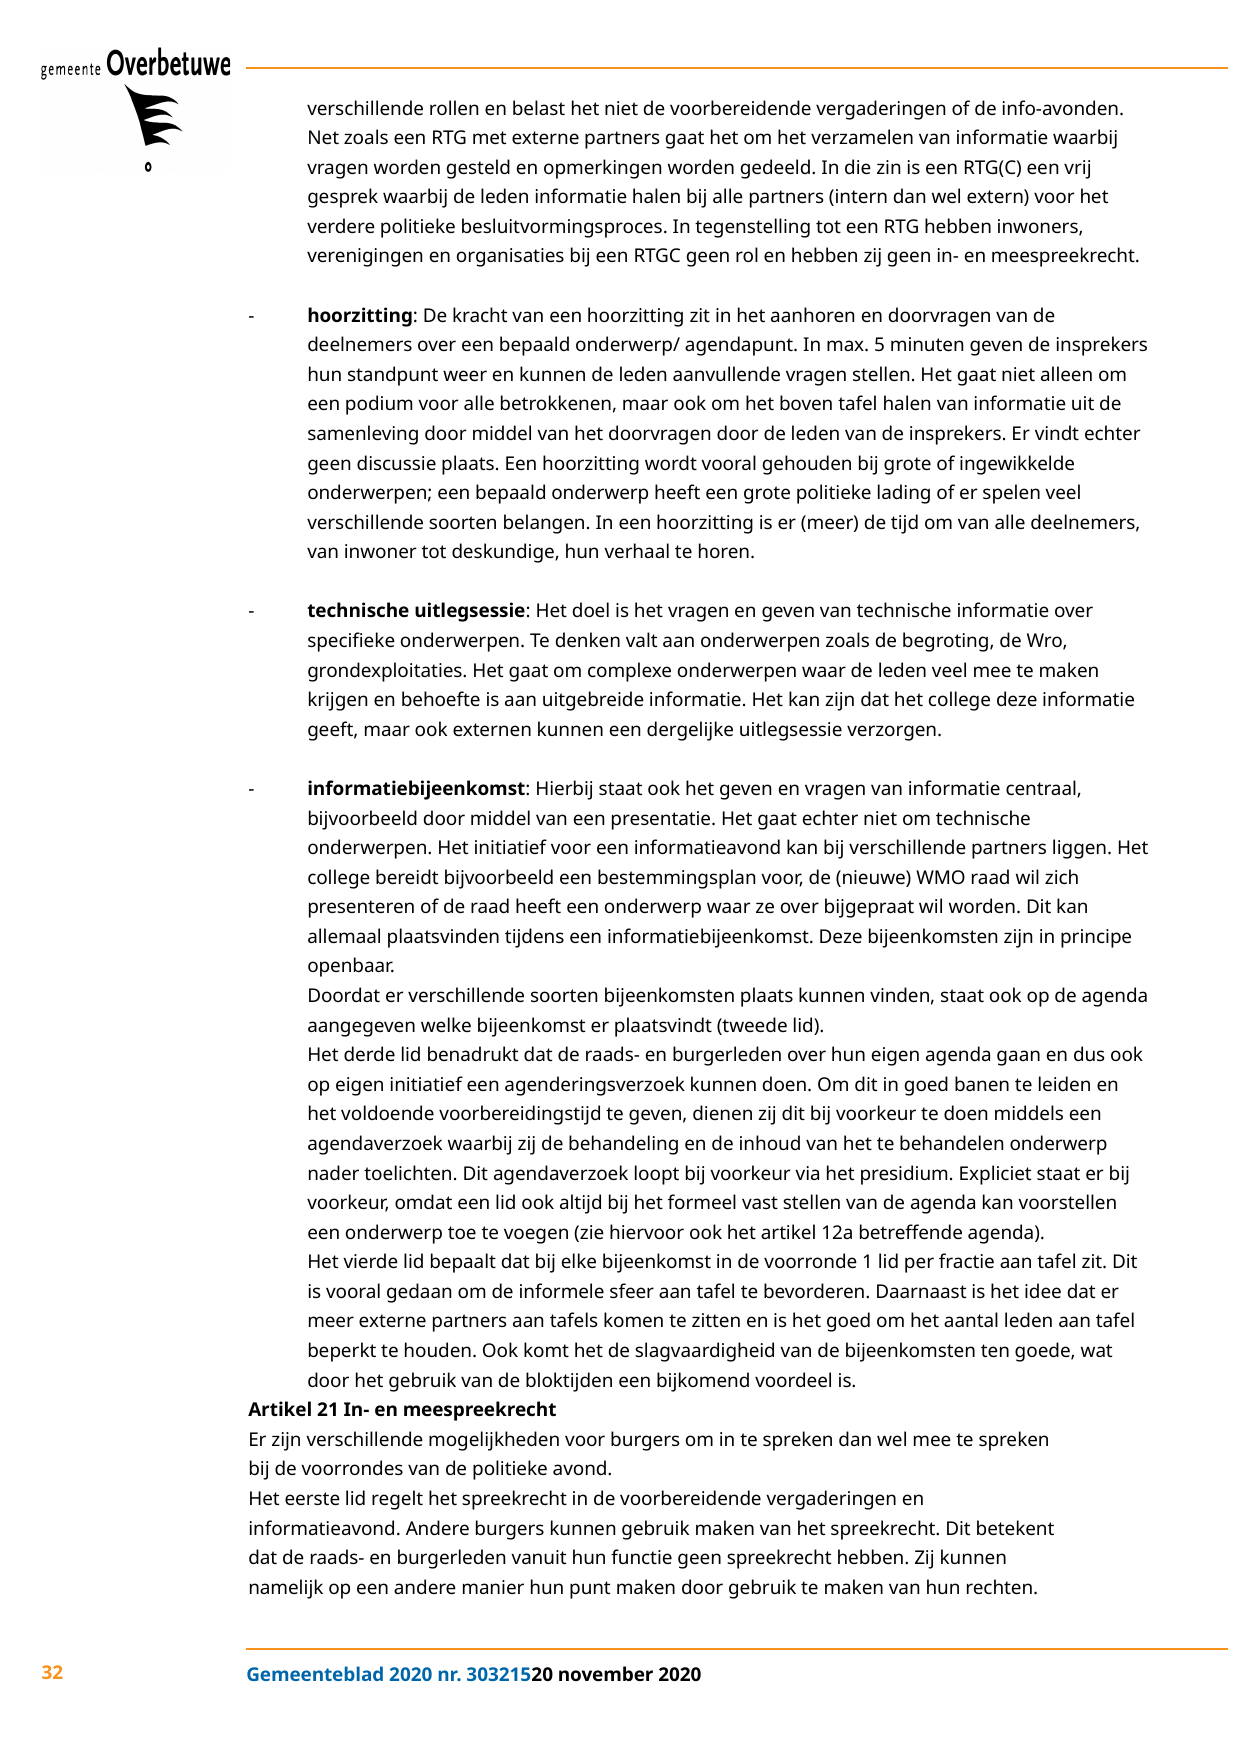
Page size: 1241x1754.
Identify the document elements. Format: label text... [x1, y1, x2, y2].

text bij de voorrondes van de politieke avond. [248, 1456, 1152, 1481]
picture [41, 47, 231, 172]
text Het eerste lid regelt het spreekrecht in de voorbereidende vergaderingen en [248, 1485, 1152, 1511]
list Het derde lid benadrukt dat de raads- en burgerleden over hun eigen agenda gaan en dus ook op eigen initiatief een agenderingsverzoek kunnen doen. Om dit in goed banen te leiden en het voldoende voorbereidingstijd te geven, dienen zij dit bij voorkeur te doen middels een agendaverzoek waarbij zij de behandeling en de inhoud van het te behandelen onderwerp nader toelichten. Dit agendaverzoek loopt bij voorkeur via het presidium. Expliciet staat er bij voorkeur, omdat een lid ook altijd bij het formeel vast stellen van de agenda kan voorstellen een onderwerp toe te voegen (zie hiervoor ook het artikel 12a betreffende agenda). [248, 1041, 1152, 1245]
text namelijk op een andere manier hun punt maken door gebruik te maken van hun rechten. [248, 1574, 1152, 1600]
text informatieavond. Andere burgers kunnen gebruik maken van het spreekrecht. Dit betekent [248, 1515, 1152, 1541]
text Er zijn verschillende mogelijkheden voor burgers om in te spreken dan wel mee te spreken [248, 1426, 1152, 1452]
list verschillende rollen en belast het niet de voorbereidende vergaderingen of de info-avonden. Net zoals een RTG met externe partners gaat het om het verzamelen van informatie waarbij vragen worden gesteld en opmerkingen worden gedeeld. In die zin is een RTG(C) een vrij gesprek waarbij de leden informatie halen bij alle partners (intern dan wel extern) voor het verdere politieke besluitvormingsproces. In tegenstelling tot een RTG hebben inwoners, verenigingen en organisaties bij een RTGC geen rol en hebben zij geen in- en meespreekrecht. [248, 95, 1152, 268]
list Doordat er verschillende soorten bijeenkomsten plaats kunnen vinden, staat ook op de agenda aangegeven welke bijeenkomst er plaatsvindt (tweede lid). [248, 982, 1152, 1038]
list Het vierde lid bepaalt dat bij elke bijeenkomst in de voorronde 1 lid per fractie aan tafel zit. Dit is vooral gedaan om de informele sfeer aan tafel te bevorderen. Daarnaast is het idee dat er meer externe partners aan tafels komen te zitten en is het goed om het aantal leden aan tafel beperkt te houden. Ook komt het de slagvaardigheid van de bijeenkomsten ten goede, wat door het gebruik van de bloktijden een bijkomend voordeel is. [248, 1248, 1152, 1393]
text Artikel 21 In- en meespreekrecht [248, 1396, 1152, 1422]
text dat de raads- en burgerleden vanuit hun functie geen spreekrecht hebben. Zij kunnen [248, 1544, 1152, 1570]
list technische uitlegsessie: Het doel is het vragen en geven van technische informatie over specifieke onderwerpen. Te denken valt aan onderwerpen zoals de begroting, de Wro, grondexploitaties. Het gaat om complexe onderwerpen waar de leden veel mee te maken krijgen en behoefte is aan uitgebreide informatie. Het kan zijn dat het college deze informatie geeft, maar ook externen kunnen een dergelijke uitlegsessie verzorgen. [248, 598, 1152, 742]
list hoorzitting: De kracht van een hoorzitting zit in het aanhoren en doorvragen van de deelnemers over een bepaald onderwerp/ agendapunt. In max. 5 minuten geven de insprekers hun standpunt weer en kunnen de leden aanvullende vragen stellen. Het gaat niet alleen om een podium voor alle betrokkenen, maar ook om het boven tafel halen van informatie uit de samenleving door middel van het doorvragen door de leden van de insprekers. Er vindt echter geen discussie plaats. Een hoorzitting wordt vooral gehouden bij grote of ingewikkelde onderwerpen; een bepaald onderwerp heeft een grote politieke lading of er spelen veel verschillende soorten belangen. In een hoorzitting is er (meer) de tijd om van alle deelnemers, van inwoner tot deskundige, hun verhaal te horen. [248, 302, 1152, 564]
list informatiebijeenkomst: Hierbij staat ook het geven en vragen van informatie centraal, bijvoorbeeld door middel van een presentatie. Het gaat echter niet om technische onderwerpen. Het initiatief voor een informatieavond kan bij verschillende partners liggen. Het college bereidt bijvoorbeeld een bestemmingsplan voor, de (nieuwe) WMO raad wil zich presenteren of de raad heeft een onderwerp waar ze over bijgepraat wil worden. Dit kan allemaal plaatsvinden tijdens een informatiebijeenkomst. Deze bijeenkomsten zijn in principe openbaar. [248, 775, 1152, 978]
